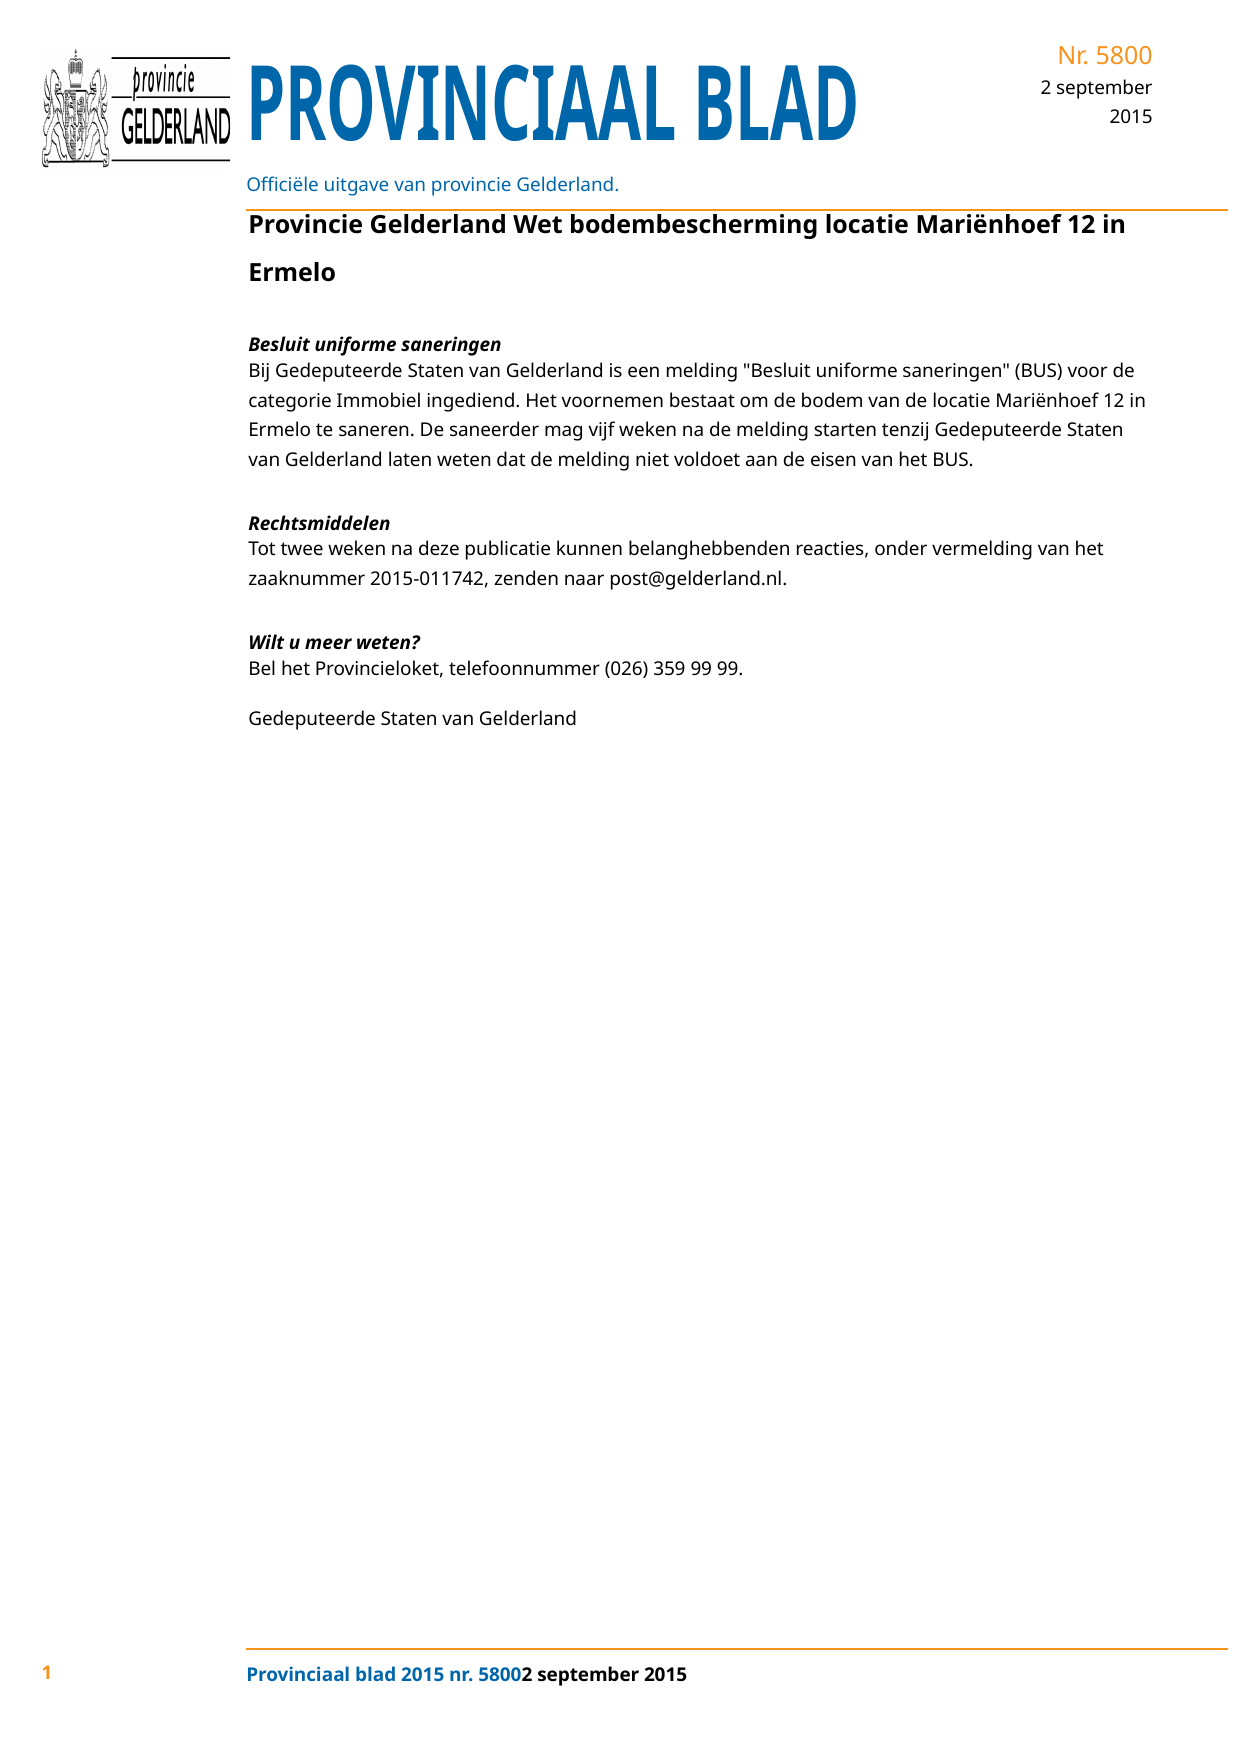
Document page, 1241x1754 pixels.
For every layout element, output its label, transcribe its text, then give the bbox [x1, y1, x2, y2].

text Gedeputeerde Staten van Gelderland [248, 705, 1152, 731]
text Provincie Gelderland Wet bodembescherming locatie Mariënhoef 12 in Ermelo [248, 211, 1152, 288]
text Bel het Provincieloket, telefoonnummer (026) 359 99 99. [248, 655, 1152, 681]
text Rechtsmiddelen [248, 510, 1152, 536]
text Besluit uniforme saneringen [248, 331, 1152, 357]
text Wilt u meer weten? [248, 629, 1152, 655]
picture [41, 47, 231, 172]
text Bij Gedeputeerde Staten van Gelderland is een melding "Besluit uniforme saneringen" (BUS) voor de categorie Immobiel ingediend. Het voornemen bestaat om de bodem van de locatie Mariënhoef 12 in Ermelo te saneren. De saneerder mag vijf weken na de melding starten tenzij Gedeputeerde Staten van Gelderland laten weten dat de melding niet voldoet aan de eisen van het BUS. [248, 357, 1152, 472]
text Tot twee weken na deze publicatie kunnen belanghebbenden reacties, onder vermelding van het zaaknummer 2015-011742, zenden naar post@gelderland.nl. [248, 536, 1152, 591]
